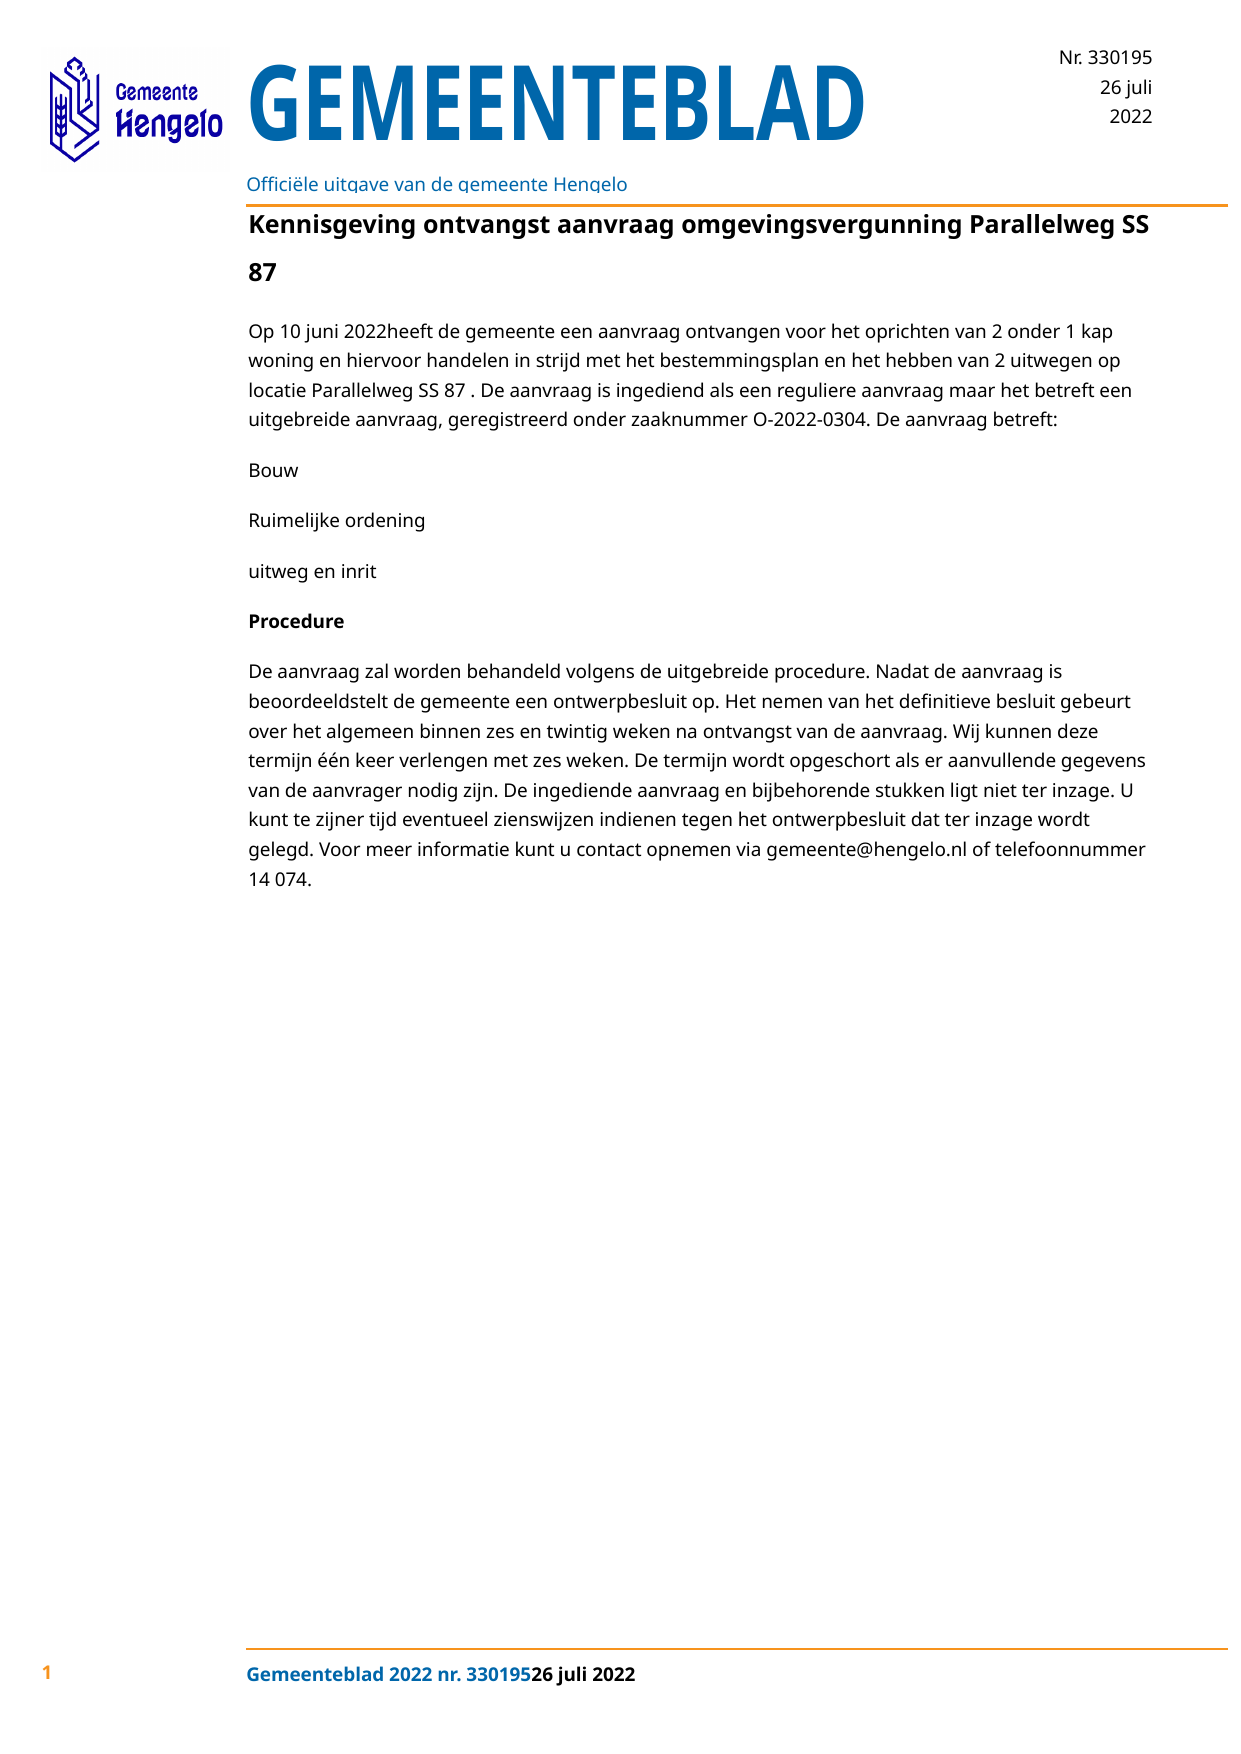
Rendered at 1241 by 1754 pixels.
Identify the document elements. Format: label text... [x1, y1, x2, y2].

text Ruimelijke ordening [248, 507, 1152, 533]
picture [41, 47, 231, 172]
text Bouw [248, 457, 1152, 483]
text uitweg en inrit [248, 558, 1152, 584]
text De aanvraag zal worden behandeld volgens de uitgebreide procedure. Nadat de aanvraag is beoordeeldstelt de gemeente een ontwerpbesluit op. Het nemen van het definitieve besluit gebeurt over het algemeen binnen zes en twintig weken na ontvangst van de aanvraag. Wij kunnen deze termijn één keer verlengen met zes weken. De termijn wordt opgeschort als er aanvullende gegevens van de aanvrager nodig zijn. De ingediende aanvraag en bijbehorende stukken ligt niet ter inzage. U kunt te zijner tijd eventueel zienswijzen indienen tegen het ontwerpbesluit dat ter inzage wordt gelegd. Voor meer informatie kunt u contact opnemen via gemeente@hengelo.nl of telefoonnummer 14 074. [248, 659, 1152, 892]
text Op 10 juni 2022heeft de gemeente een aanvraag ontvangen voor het oprichten van 2 onder 1 kap woning en hiervoor handelen in strijd met het bestemmingsplan en het hebben van 2 uitwegen op locatie Parallelweg SS 87 . De aanvraag is ingediend als een reguliere aanvraag maar het betreft een uitgebreide aanvraag, geregistreerd onder zaaknummer O-2022-0304. De aanvraag betreft: [248, 318, 1152, 432]
text Procedure [248, 608, 1152, 634]
text Kennisgeving ontvangst aanvraag omgevingsvergunning Parallelweg SS 87 [248, 207, 1152, 288]
